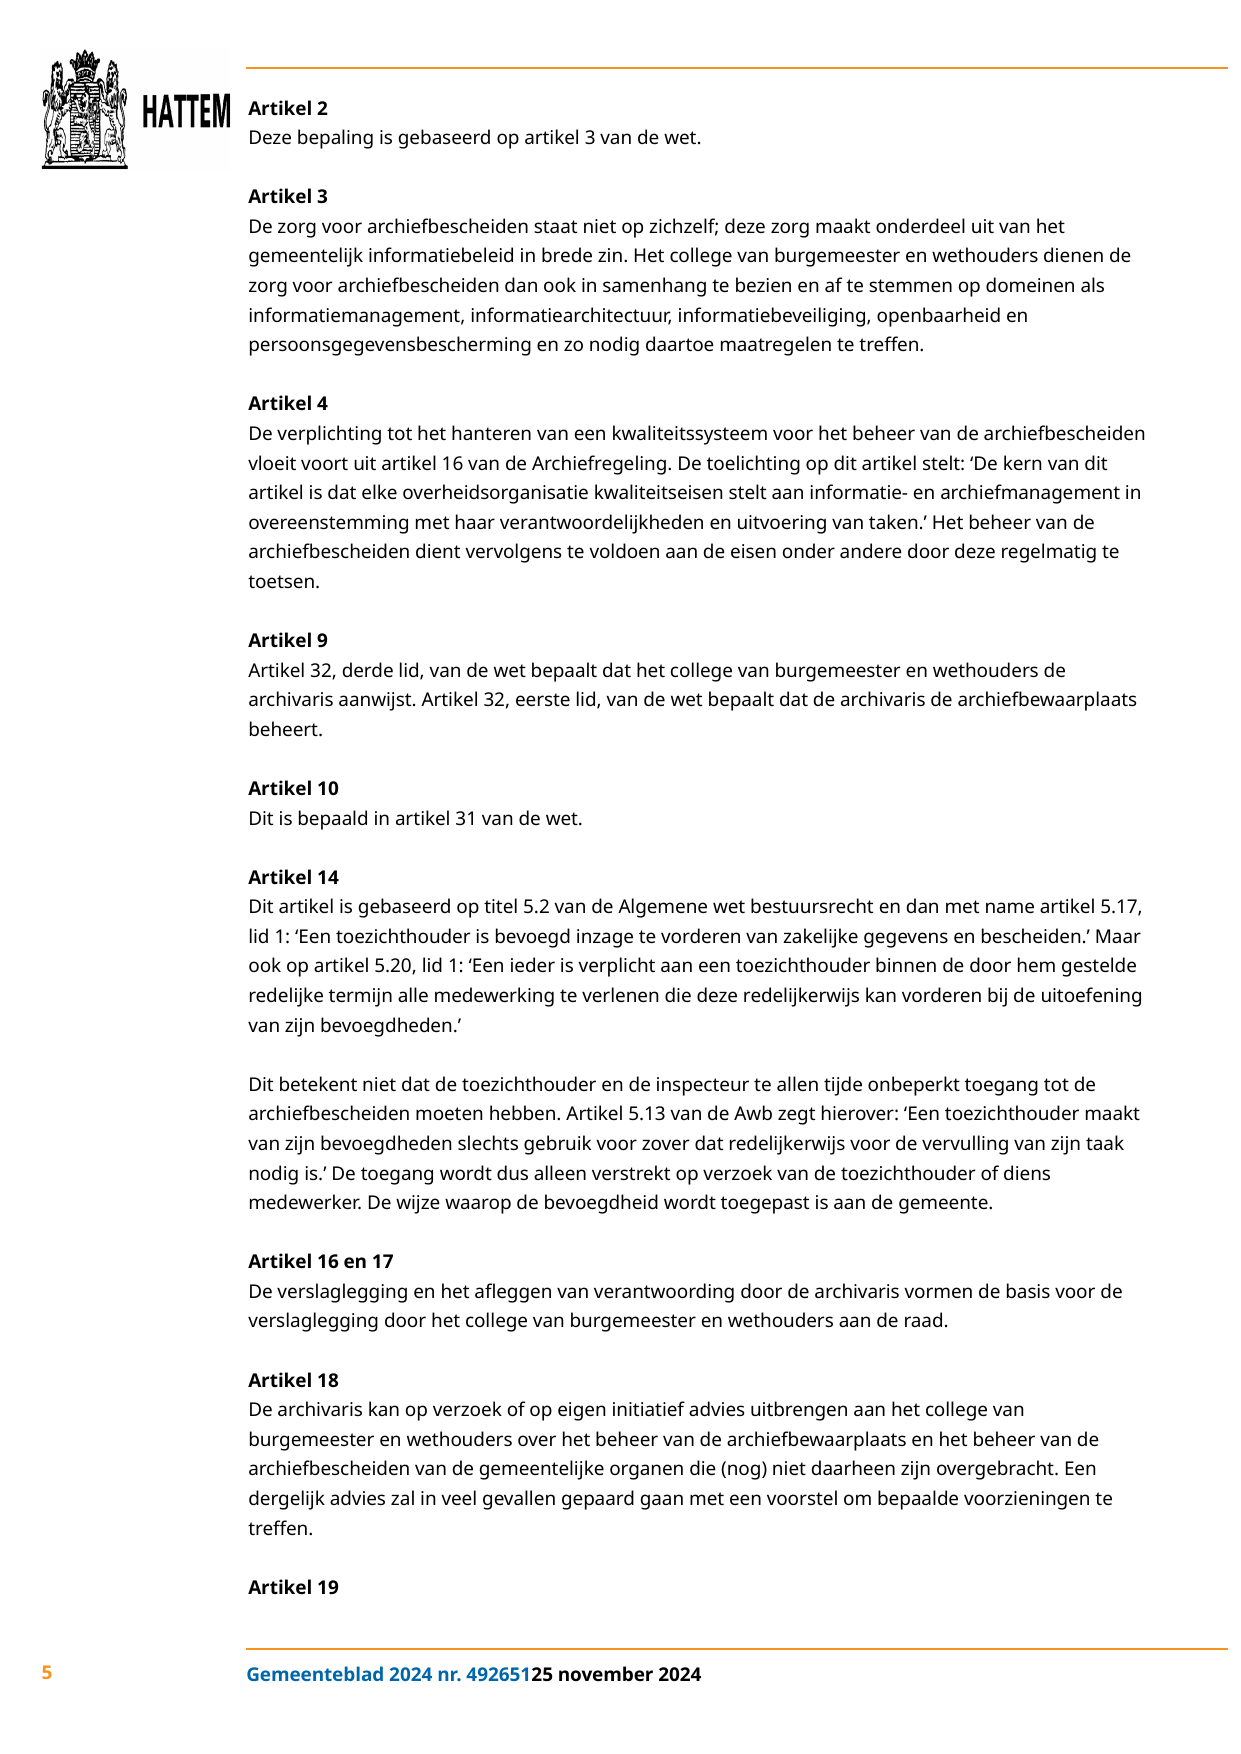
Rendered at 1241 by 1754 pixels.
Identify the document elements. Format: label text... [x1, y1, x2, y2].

text Artikel 10 [248, 775, 1152, 801]
picture [41, 47, 231, 172]
text Dit is bepaald in artikel 31 van de wet. [248, 805, 1152, 831]
text Artikel 19 [248, 1574, 1152, 1600]
text Dit artikel is gebaseerd op titel 5.2 van de Algemene wet bestuursrecht en dan met name artikel 5.17, lid 1: ‘Een toezichthouder is bevoegd inzage te vorderen van zakelijke gegevens en bescheiden.’ Maar ook op artikel 5.20, lid 1: ‘Een ieder is verplicht aan een toezichthouder binnen de door hem gestelde redelijke termijn alle medewerking te verlenen die deze redelijkerwijs kan vorderen bij de uitoefening van zijn bevoegdheden.’ [248, 893, 1152, 1038]
text Deze bepaling is gebaseerd op artikel 3 van de wet. [248, 124, 1152, 150]
text Artikel 9 [248, 627, 1152, 653]
text De archivaris kan op verzoek of op eigen initiatief advies uitbrengen aan het college van burgemeester en wethouders over het beheer van de archiefbewaarplaats en het beheer van de archiefbescheiden van de gemeentelijke organen die (nog) niet daarheen zijn overgebracht. Een dergelijk advies zal in veel gevallen gepaard gaan met een voorstel om bepaalde voorzieningen te treffen. [248, 1396, 1152, 1541]
text Artikel 14 [248, 864, 1152, 890]
text Artikel 18 [248, 1367, 1152, 1393]
text Artikel 2 [248, 95, 1152, 121]
text Artikel 16 en 17 [248, 1248, 1152, 1274]
text De verslaglegging en het afleggen van verantwoording door de archivaris vormen de basis voor de verslaglegging door het college van burgemeester en wethouders aan de raad. [248, 1278, 1152, 1333]
text Artikel 3 [248, 183, 1152, 209]
text Dit betekent niet dat de toezichthouder en de inspecteur te allen tijde onbeperkt toegang tot de archiefbescheiden moeten hebben. Artikel 5.13 van de Awb zegt hierover: ‘Een toezichthouder maakt van zijn bevoegdheden slechts gebruik voor zover dat redelijkerwijs voor de vervulling van zijn taak nodig is.’ De toegang wordt dus alleen verstrekt op verzoek van de toezichthouder of diens medewerker. De wijze waarop de bevoegdheid wordt toegepast is aan de gemeente. [248, 1071, 1152, 1215]
text Artikel 4 [248, 391, 1152, 416]
text Artikel 32, derde lid, van de wet bepaalt dat het college van burgemeester en wethouders de archivaris aanwijst. Artikel 32, eerste lid, van de wet bepaalt dat de archivaris de archiefbewaarplaats beheert. [248, 657, 1152, 742]
text De zorg voor archiefbescheiden staat niet op zichzelf; deze zorg maakt onderdeel uit van het gemeentelijk informatiebeleid in brede zin. Het college van burgemeester en wethouders dienen de zorg voor archiefbescheiden dan ook in samenhang te bezien en af te stemmen op domeinen als informatiemanagement, informatiearchitectuur, informatiebeveiliging, openbaarheid en persoonsgegevensbescherming en zo nodig daartoe maatregelen te treffen. [248, 213, 1152, 357]
text De verplichting tot het hanteren van een kwaliteitssysteem voor het beheer van de archiefbescheiden vloeit voort uit artikel 16 van de Archiefregeling. De toelichting op dit artikel stelt: ‘De kern van dit artikel is dat elke overheidsorganisatie kwaliteitseisen stelt aan informatie- en archiefmanagement in overeenstemming met haar verantwoordelijkheden en uitvoering van taken.’ Het beheer van de archiefbescheiden dient vervolgens te voldoen aan de eisen onder andere door deze regelmatig te toetsen. [248, 420, 1152, 594]
